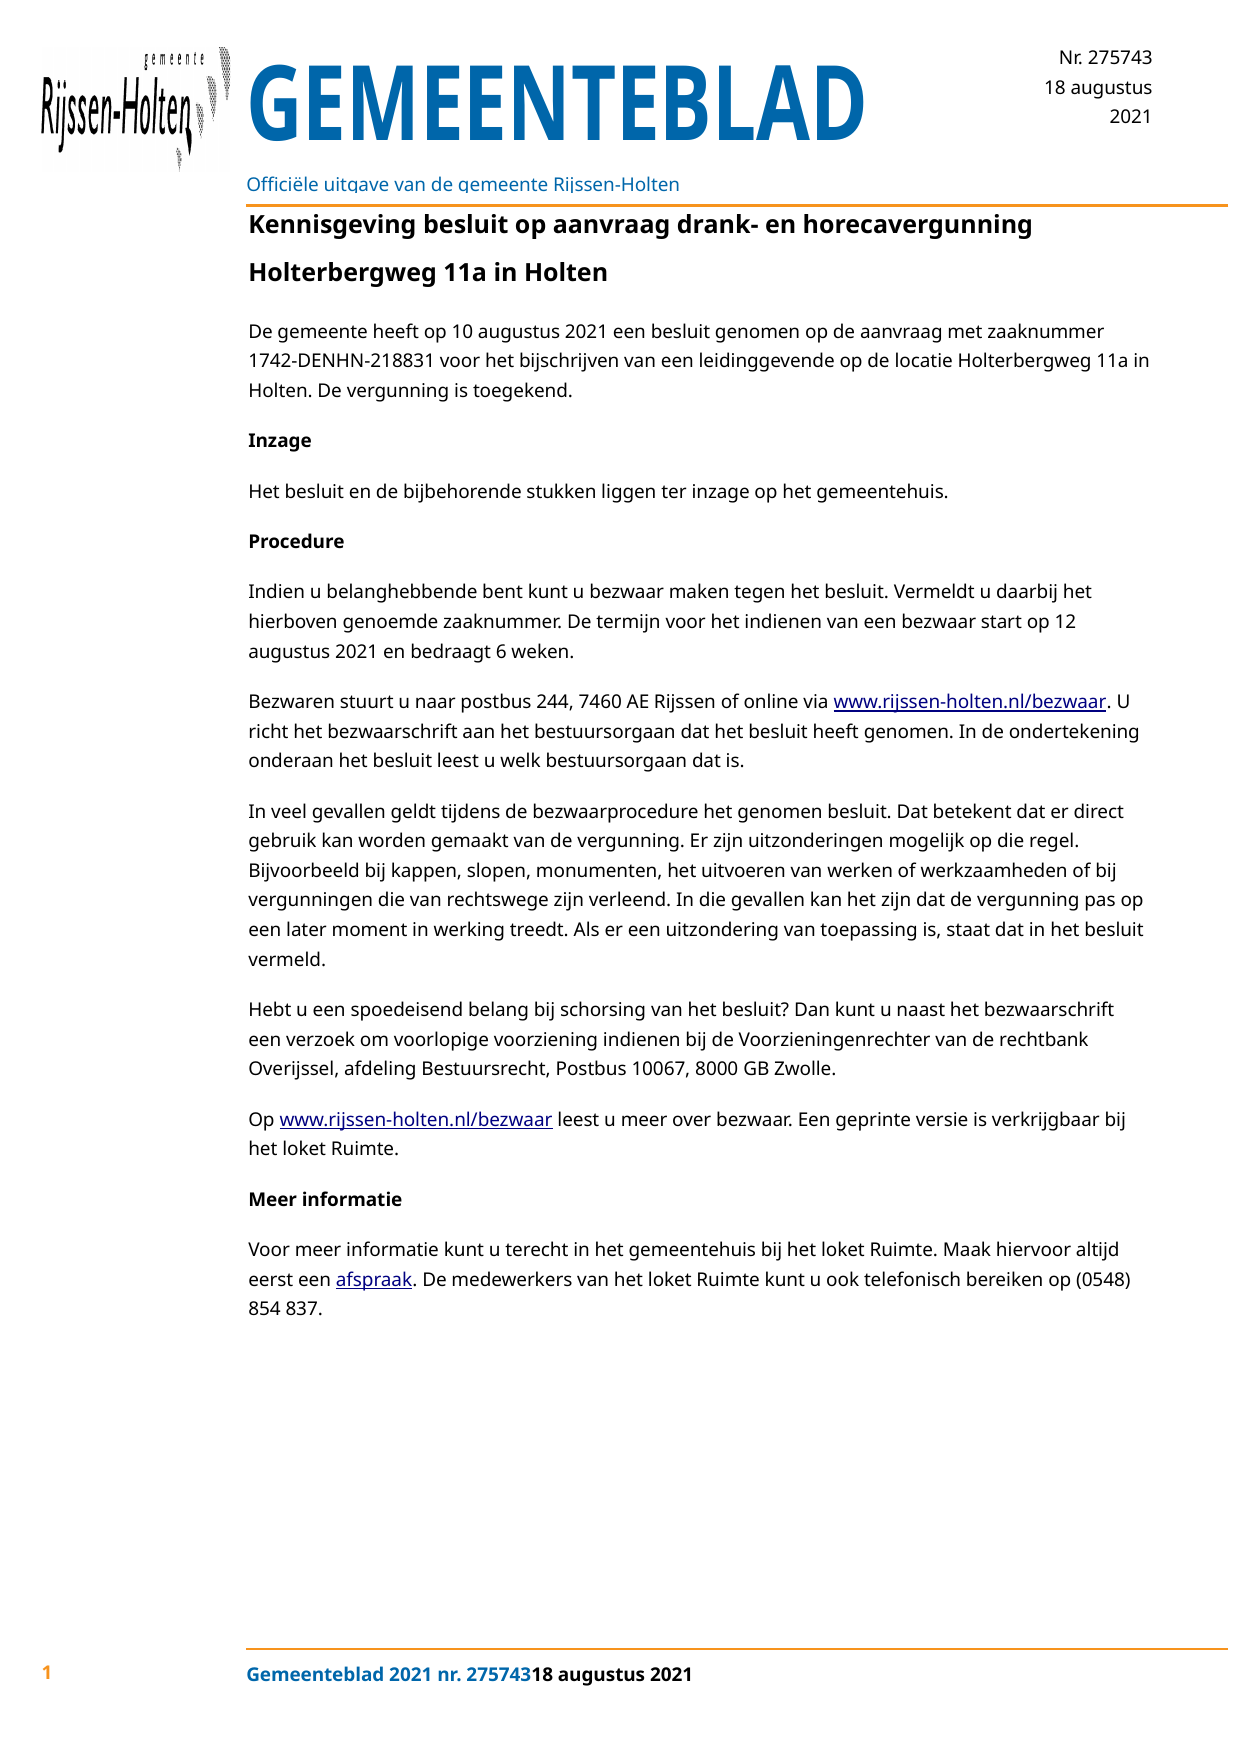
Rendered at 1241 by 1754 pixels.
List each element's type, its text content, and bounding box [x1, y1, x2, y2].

text Inzage [248, 427, 1152, 453]
text Op www.rijssen-holten.nl/bezwaar leest u meer over bezwaar. Een geprinte versie is verkrijgbaar bij het loket Ruimte. [248, 1106, 1152, 1161]
text In veel gevallen geldt tijdens de bezwaarprocedure het genomen besluit. Dat betekent dat er direct gebruik kan worden gemaakt van de vergunning. Er zijn uitzonderingen mogelijk op die regel. Bijvoorbeeld bij kappen, slopen, monumenten, het uitvoeren van werken of werkzaamheden of bij vergunningen die van rechtswege zijn verleend. In die gevallen kan het zijn dat de vergunning pas op een later moment in werking treedt. Als er een uitzondering van toepassing is, staat dat in het besluit vermeld. [248, 798, 1152, 972]
text Hebt u een spoedeisend belang bij schorsing van het besluit? Dan kunt u naast het bezwaarschrift een verzoek om voorlopige voorziening indienen bij de Voorzieningenrechter van de rechtbank Overijssel, afdeling Bestuursrecht, Postbus 10067, 8000 GB Zwolle. [248, 996, 1152, 1081]
text Indien u belanghebbende bent kunt u bezwaar maken tegen het besluit. Vermeldt u daarbij het hierboven genoemde zaaknummer. De termijn voor het indienen van een bezwaar start op 12 augustus 2021 en bedraagt 6 weken. [248, 579, 1152, 664]
text Kennisgeving besluit op aanvraag drank- en horecavergunning Holterbergweg 11a in Holten [248, 207, 1152, 288]
text Het besluit en de bijbehorende stukken liggen ter inzage op het gemeentehuis. [248, 478, 1152, 504]
text Meer informatie [248, 1186, 1152, 1212]
text Voor meer informatie kunt u terecht in het gemeentehuis bij het loket Ruimte. Maak hiervoor altijd eerst een afspraak. De medewerkers van het loket Ruimte kunt u ook telefonisch bereiken op (0548) 854 837. [248, 1236, 1152, 1321]
text Bezwaren stuurt u naar postbus 244, 7460 AE Rijssen of online via www.rijssen-holten.nl/bezwaar. U richt het bezwaarschrift aan het bestuursorgaan dat het besluit heeft genomen. In de ondertekening onderaan het besluit leest u welk bestuursorgaan dat is. [248, 688, 1152, 773]
text De gemeente heeft op 10 augustus 2021 een besluit genomen op de aanvraag met zaaknummer 1742-DENHN-218831 voor het bijschrijven van een leidinggevende op de locatie Holterbergweg 11a in Holten. De vergunning is toegekend. [248, 318, 1152, 403]
picture [41, 47, 231, 172]
text Procedure [248, 528, 1152, 554]
